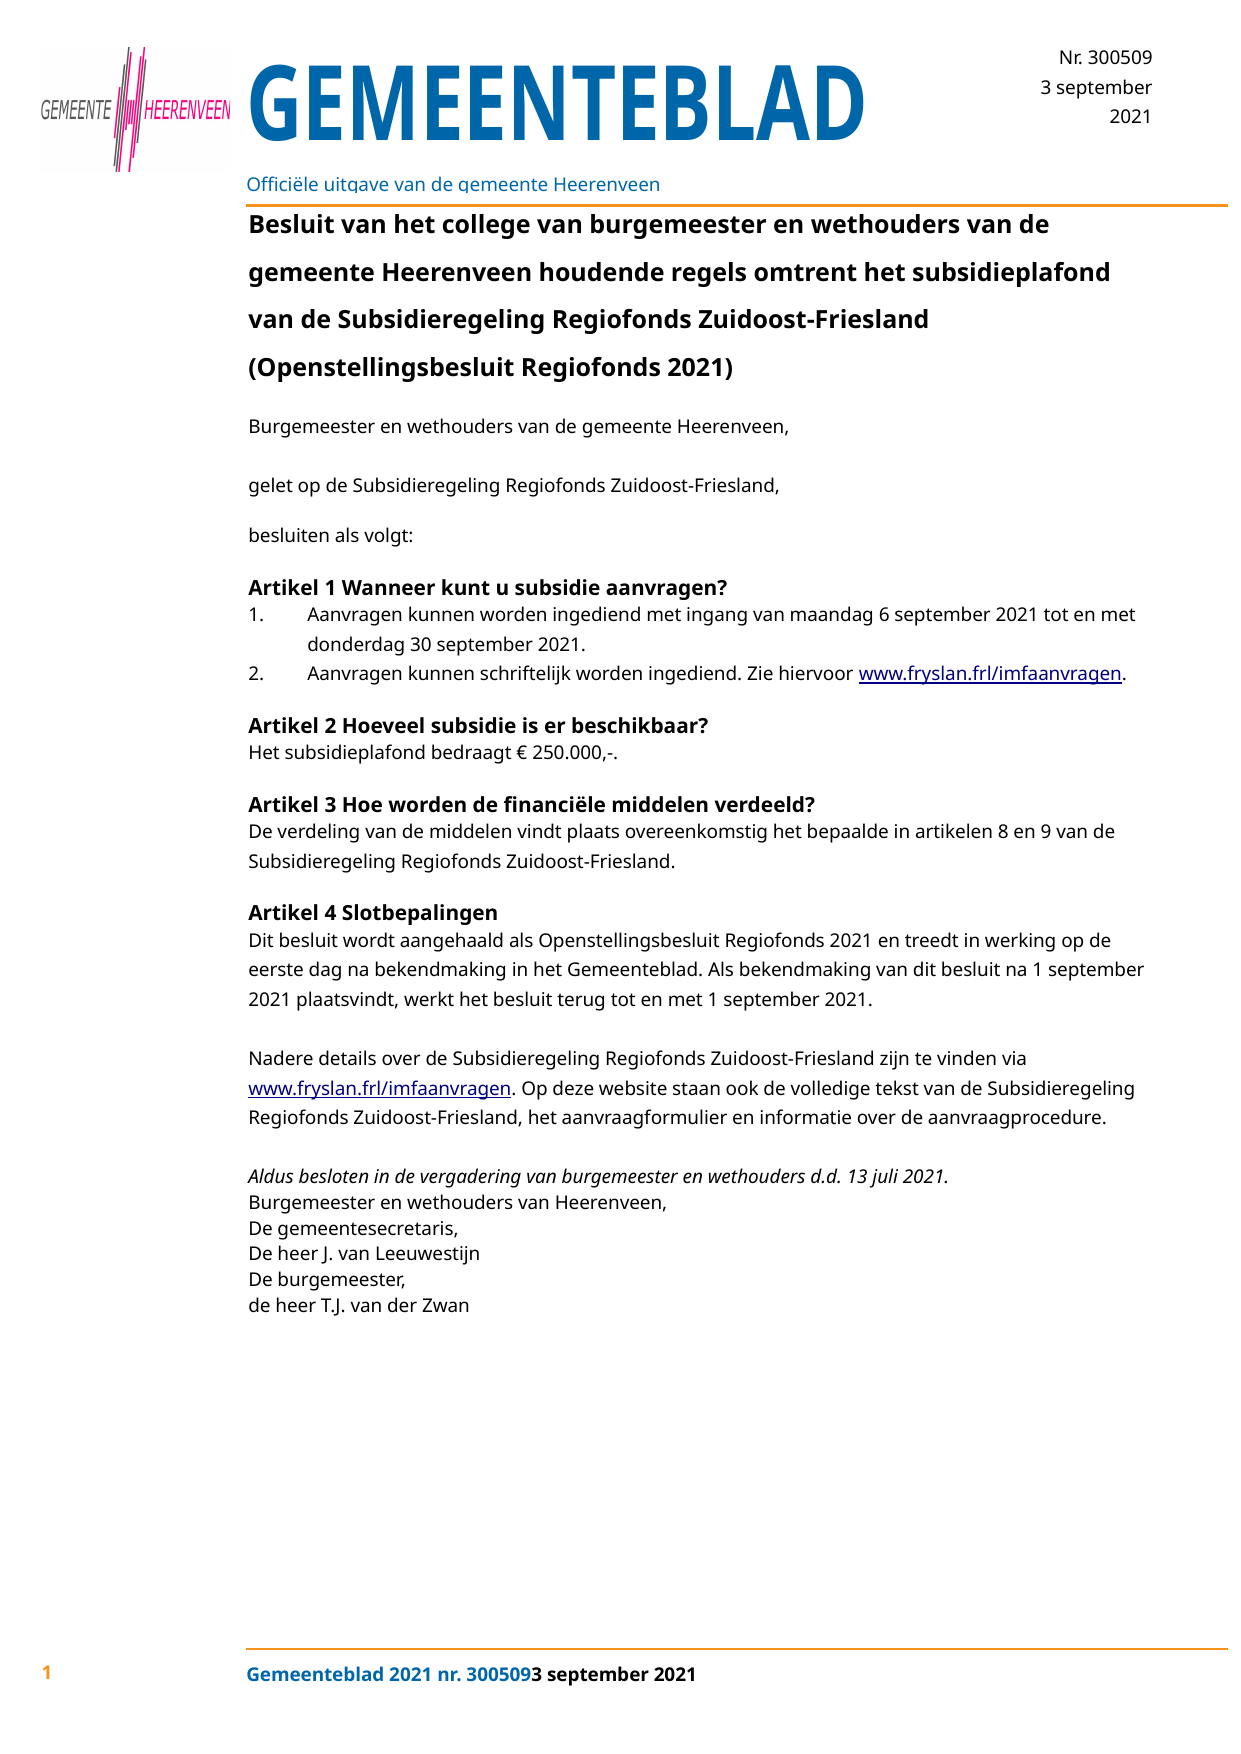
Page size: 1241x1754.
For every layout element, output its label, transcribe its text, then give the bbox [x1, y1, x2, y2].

text Dit besluit wordt aangehaald als Openstellingsbesluit Regiofonds 2021 en treedt in werking op de eerste dag na bekendmaking in het Gemeenteblad. Als bekendmaking van dit besluit na 1 september 2021 plaatsvindt, werkt het besluit terug tot en met 1 september 2021. [248, 927, 1152, 1012]
text de heer T.J. van der Zwan [248, 1292, 1152, 1318]
text De verdeling van de middelen vindt plaats overeenkomstig het bepaalde in artikelen 8 en 9 van de Subsidieregeling Regiofonds Zuidoost-Friesland. [248, 818, 1152, 874]
text besluiten als volgt: [248, 523, 1152, 548]
text Burgemeester en wethouders van Heerenveen, [248, 1189, 1152, 1215]
text De heer J. van Leeuwestijn [248, 1241, 1152, 1266]
picture [41, 47, 231, 172]
list Aanvragen kunnen worden ingediend met ingang van maandag 6 september 2021 tot en met donderdag 30 september 2021. [248, 601, 1152, 657]
text Artikel 1 Wanneer kunt u subsidie aanvragen? [248, 573, 1152, 601]
text Nadere details over de Subsidieregeling Regiofonds Zuidoost-Friesland zijn te vinden via www.fryslan.frl/imfaanvragen. Op deze website staan ook de volledige tekst van de Subsidieregeling Regiofonds Zuidoost-Friesland, het aanvraagformulier en informatie over de aanvraagprocedure. [248, 1045, 1152, 1130]
text De burgemeester, [248, 1266, 1152, 1292]
text Artikel 3 Hoe worden de financiële middelen verdeeld? [248, 790, 1152, 818]
text gelet op de Subsidieregeling Regiofonds Zuidoost-Friesland, [248, 472, 1152, 498]
list Aanvragen kunnen schriftelijk worden ingediend. Zie hiervoor www.fryslan.frl/imfaanvragen. [248, 661, 1152, 686]
text Aldus besloten in de vergadering van burgemeester en wethouders d.d. 13 juli 2021. [248, 1163, 1152, 1189]
text Besluit van het college van burgemeester en wethouders van de gemeente Heerenveen houdende regels omtrent het subsidieplafond van de Subsidieregeling Regiofonds Zuidoost-Friesland (Openstellingsbesluit Regiofonds 2021) [248, 207, 1152, 384]
text De gemeentesecretaris, [248, 1215, 1152, 1241]
text Artikel 4 Slotbepalingen [248, 898, 1152, 927]
text Burgemeester en wethouders van de gemeente Heerenveen, [248, 413, 1152, 439]
text Artikel 2 Hoeveel subsidie is er beschikbaar? [248, 711, 1152, 739]
text Het subsidieplafond bedraagt € 250.000,-. [248, 739, 1152, 765]
